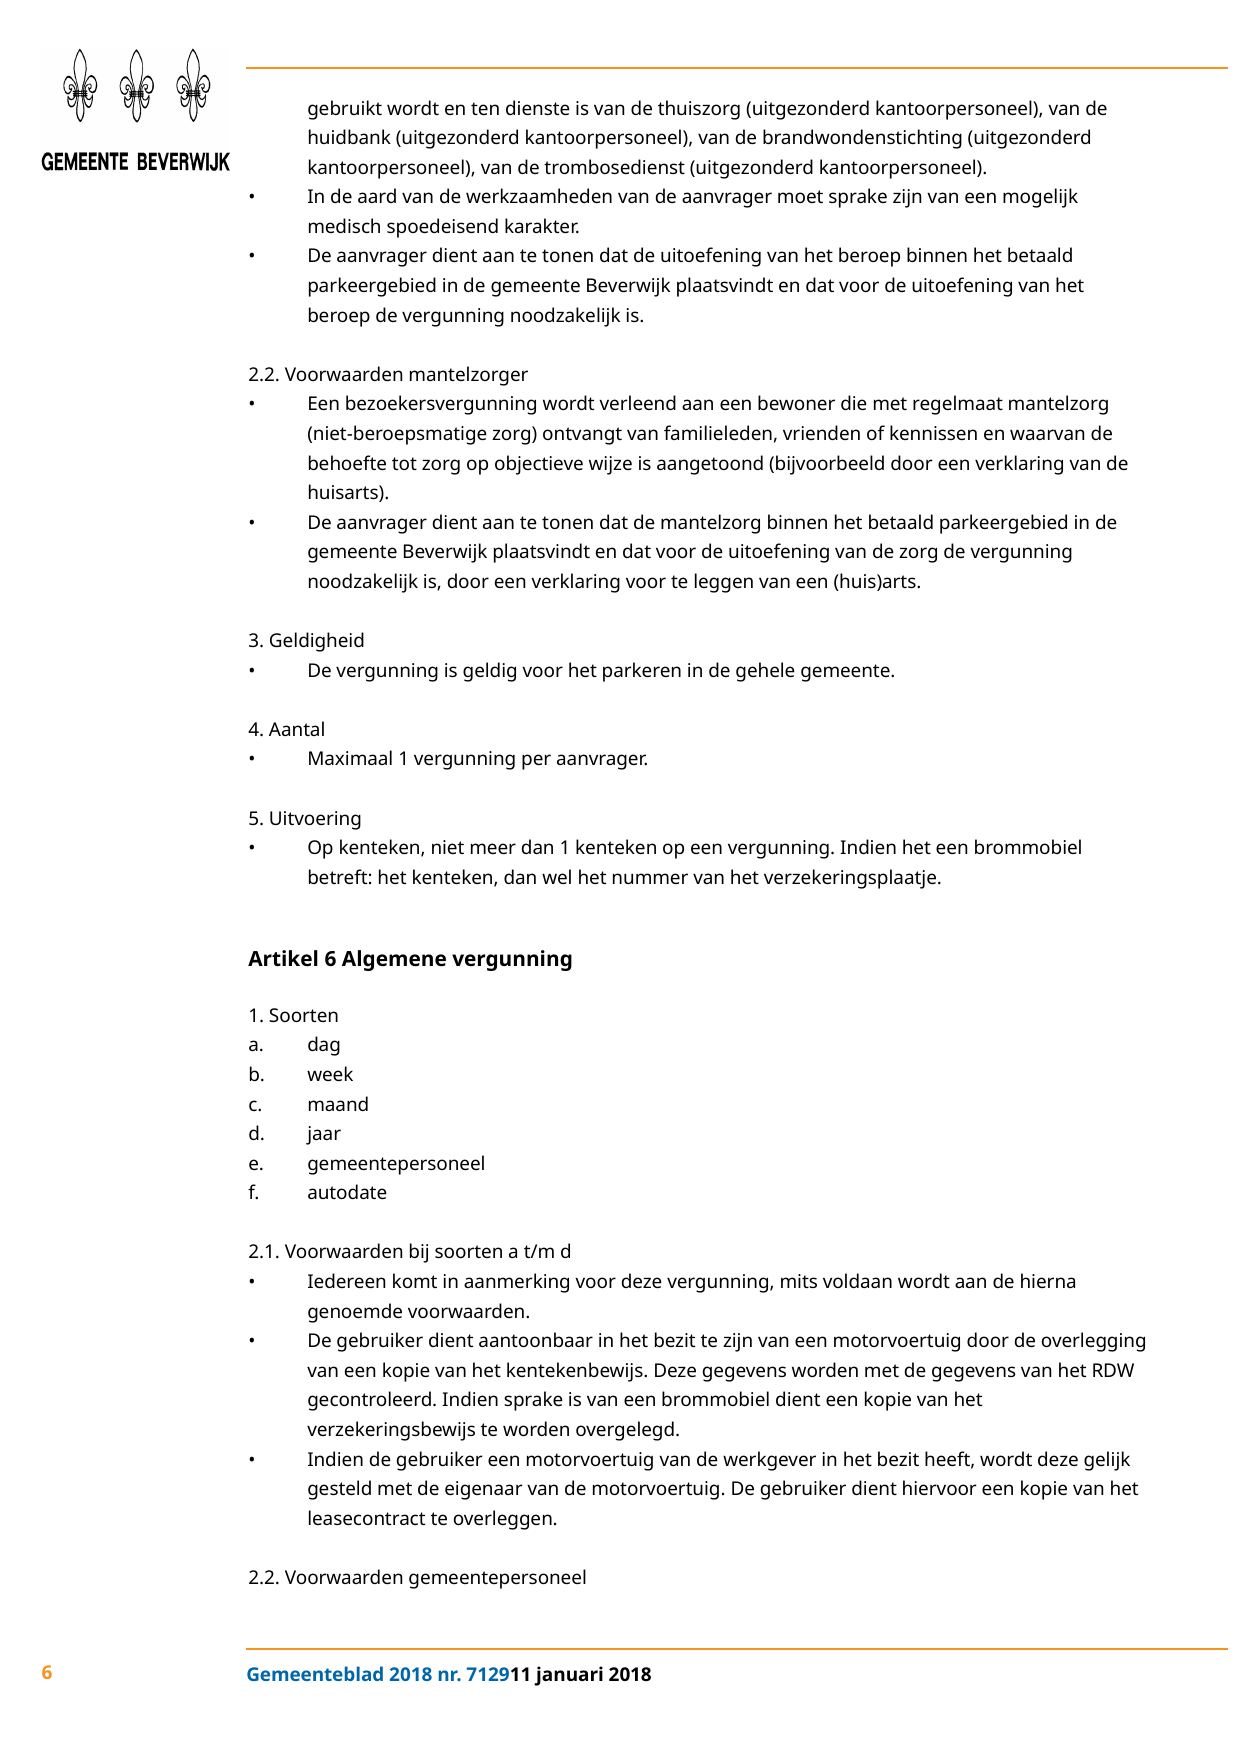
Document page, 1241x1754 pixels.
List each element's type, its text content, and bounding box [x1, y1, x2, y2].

text 1. Soorten [248, 1002, 1152, 1028]
list autodate [248, 1179, 1152, 1205]
list De aanvrager dient aan te tonen dat de mantelzorg binnen het betaald parkeergebied in de gemeente Beverwijk plaatsvindt en dat voor de uitoefening van de zorg de vergunning noodzakelijk is, door een verklaring voor te leggen van een (huis)arts. [248, 509, 1152, 594]
list Op kenteken, niet meer dan 1 kenteken op een vergunning. Indien het een brommobiel betreft: het kenteken, dan wel het nummer van het verzekeringsplaatje. [248, 834, 1152, 890]
list gebruikt wordt en ten dienste is van de thuiszorg (uitgezonderd kantoorpersoneel), van de huidbank (uitgezonderd kantoorpersoneel), van de brandwondenstichting (uitgezonderd kantoorpersoneel), van de trombosedienst (uitgezonderd kantoorpersoneel). [248, 95, 1152, 180]
text 4. Aantal [248, 716, 1152, 742]
text 2.1. Voorwaarden bij soorten a t/m d [248, 1239, 1152, 1264]
list Indien de gebruiker een motorvoertuig van de werkgever in het bezit heeft, wordt deze gelijk gesteld met de eigenaar van de motorvoertuig. De gebruiker dient hiervoor een kopie van het leasecontract te overleggen. [248, 1446, 1152, 1531]
text 3. Geldigheid [248, 627, 1152, 653]
list Maximaal 1 vergunning per aanvrager. [248, 746, 1152, 771]
list gemeentepersoneel [248, 1150, 1152, 1176]
text Artikel 6 Algemene vergunning [248, 944, 1152, 972]
list maand [248, 1091, 1152, 1116]
text 2.2. Voorwaarden gemeentepersoneel [248, 1564, 1152, 1590]
list dag [248, 1032, 1152, 1057]
picture [41, 47, 231, 172]
list jaar [248, 1120, 1152, 1146]
list De aanvrager dient aan te tonen dat de uitoefening van het beroep binnen het betaald parkeergebied in de gemeente Beverwijk plaatsvindt en dat voor de uitoefening van het beroep de vergunning noodzakelijk is. [248, 243, 1152, 328]
list De gebruiker dient aantoonbaar in het bezit te zijn van een motorvoertuig door de overlegging van een kopie van het kentekenbewijs. Deze gegevens worden met de gegevens van het RDW gecontroleerd. Indien sprake is van een brommobiel dient een kopie van het verzekeringsbewijs te worden overgelegd. [248, 1327, 1152, 1442]
list In de aard van de werkzaamheden van de aanvrager moet sprake zijn van een mogelijk medisch spoedeisend karakter. [248, 183, 1152, 239]
text 5. Uitvoering [248, 805, 1152, 831]
list Iedereen komt in aanmerking voor deze vergunning, mits voldaan wordt aan de hierna genoemde voorwaarden. [248, 1268, 1152, 1323]
list week [248, 1061, 1152, 1087]
text 2.2. Voorwaarden mantelzorger [248, 361, 1152, 387]
list De vergunning is geldig voor het parkeren in de gehele gemeente. [248, 657, 1152, 683]
list Een bezoekersvergunning wordt verleend aan een bewoner die met regelmaat mantelzorg (niet-beroepsmatige zorg) ontvangt van familieleden, vrienden of kennissen en waarvan de behoefte tot zorg op objectieve wijze is aangetoond (bijvoorbeeld door een verklaring van de huisarts). [248, 391, 1152, 505]
